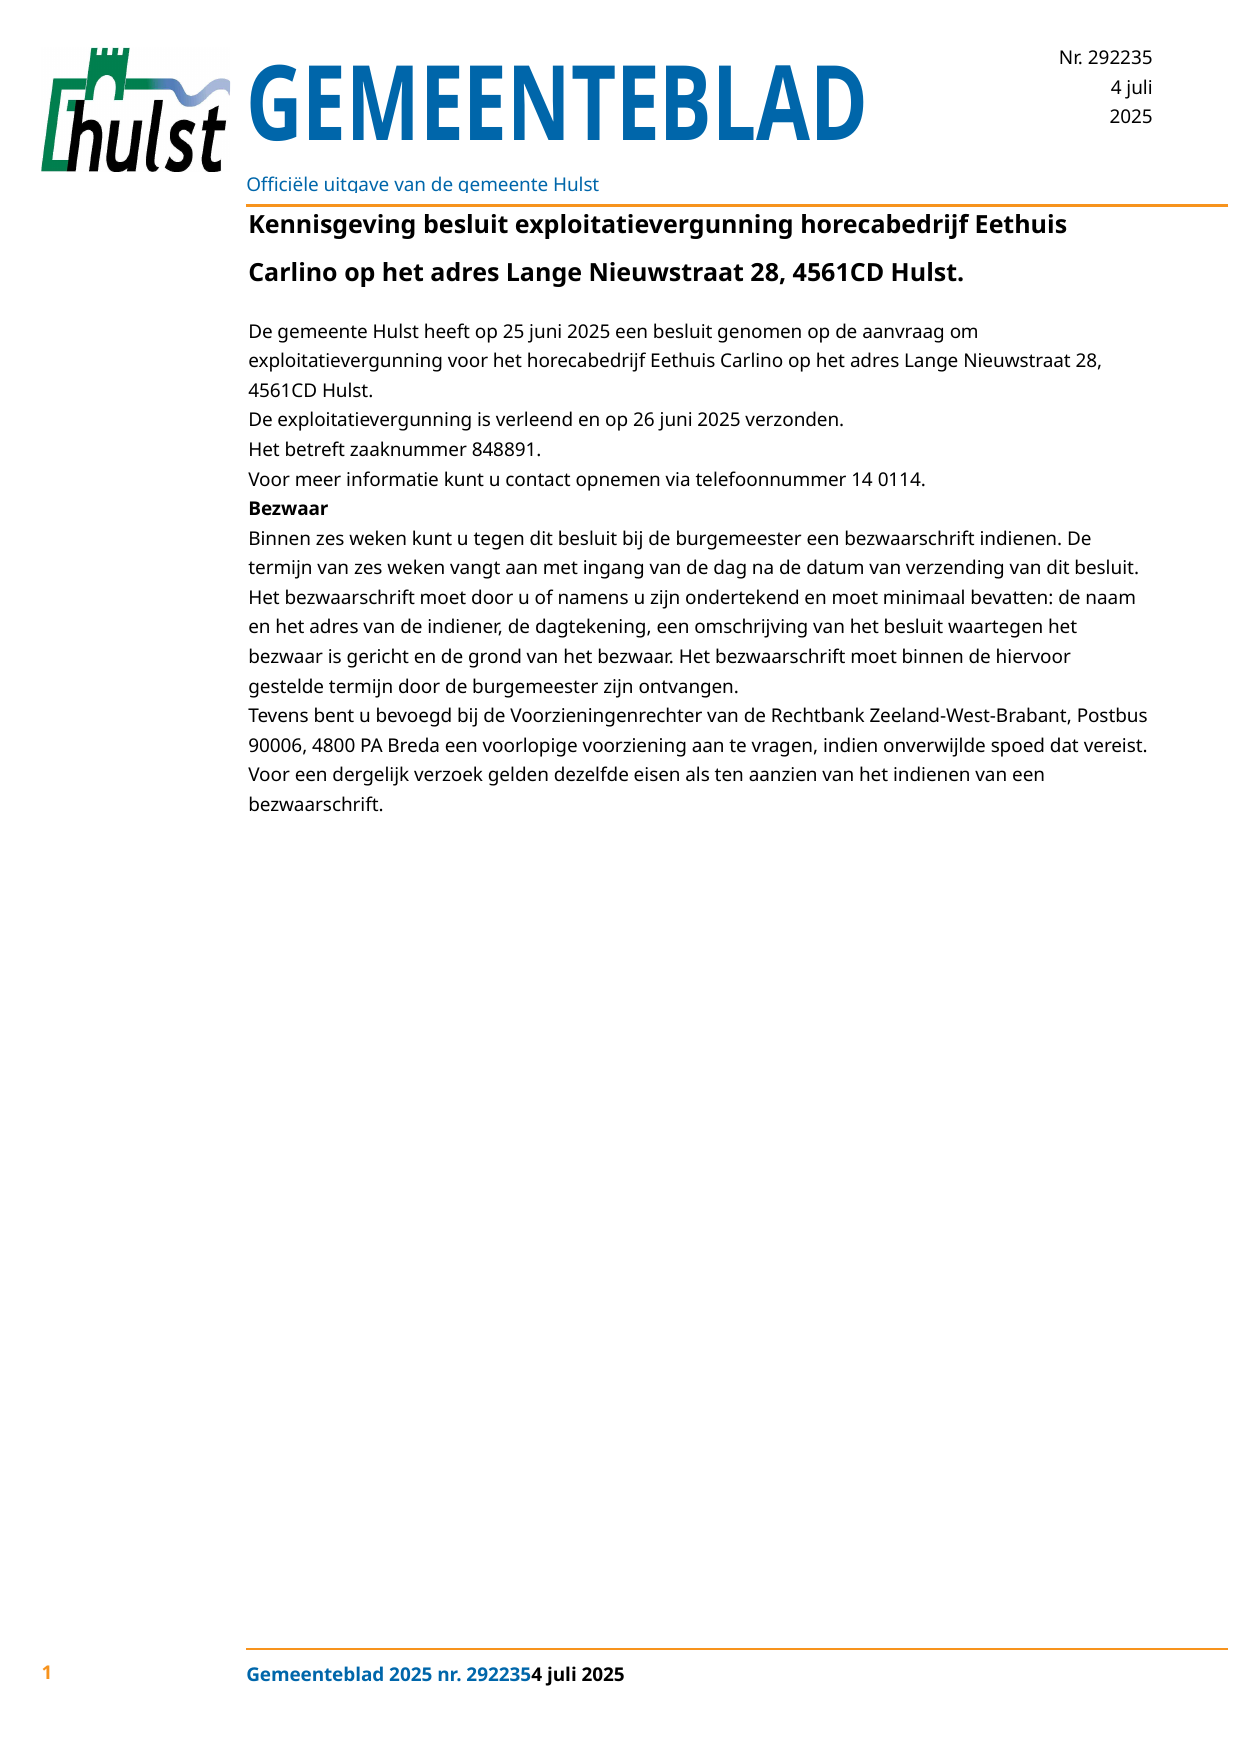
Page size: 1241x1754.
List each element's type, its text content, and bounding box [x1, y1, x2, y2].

text De exploitatievergunning is verleend en op 26 juni 2025 verzonden. [248, 407, 1152, 432]
text Voor meer informatie kunt u contact opnemen via telefoonnummer 14 0114. [248, 466, 1152, 492]
picture [41, 47, 231, 172]
text Kennisgeving besluit exploitatievergunning horecabedrijf Eethuis Carlino op het adres Lange Nieuwstraat 28, 4561CD Hulst. [248, 207, 1152, 288]
text Binnen zes weken kunt u tegen dit besluit bij de burgemeester een bezwaarschrift indienen. De termijn van zes weken vangt aan met ingang van de dag na de datum van verzending van dit besluit. Het bezwaarschrift moet door u of namens u zijn ondertekend en moet minimaal bevatten: de naam en het adres van de indiener, de dagtekening, een omschrijving van het besluit waartegen het bezwaar is gericht en de grond van het bezwaar. Het bezwaarschrift moet binnen de hiervoor gestelde termijn door de burgemeester zijn ontvangen. [248, 525, 1152, 699]
text De gemeente Hulst heeft op 25 juni 2025 een besluit genomen op de aanvraag om exploitatievergunning voor het horecabedrijf Eethuis Carlino op het adres Lange Nieuwstraat 28, 4561CD Hulst. [248, 318, 1152, 403]
text Tevens bent u bevoegd bij de Voorzieningenrechter van de Rechtbank Zeeland-West-Brabant, Postbus 90006, 4800 PA Breda een voorlopige voorziening aan te vragen, indien onverwijlde spoed dat vereist. Voor een dergelijk verzoek gelden dezelfde eisen als ten aanzien van het indienen van een bezwaarschrift. [248, 702, 1152, 817]
text Het betreft zaaknummer 848891. [248, 436, 1152, 462]
text Bezwaar [248, 495, 1152, 521]
